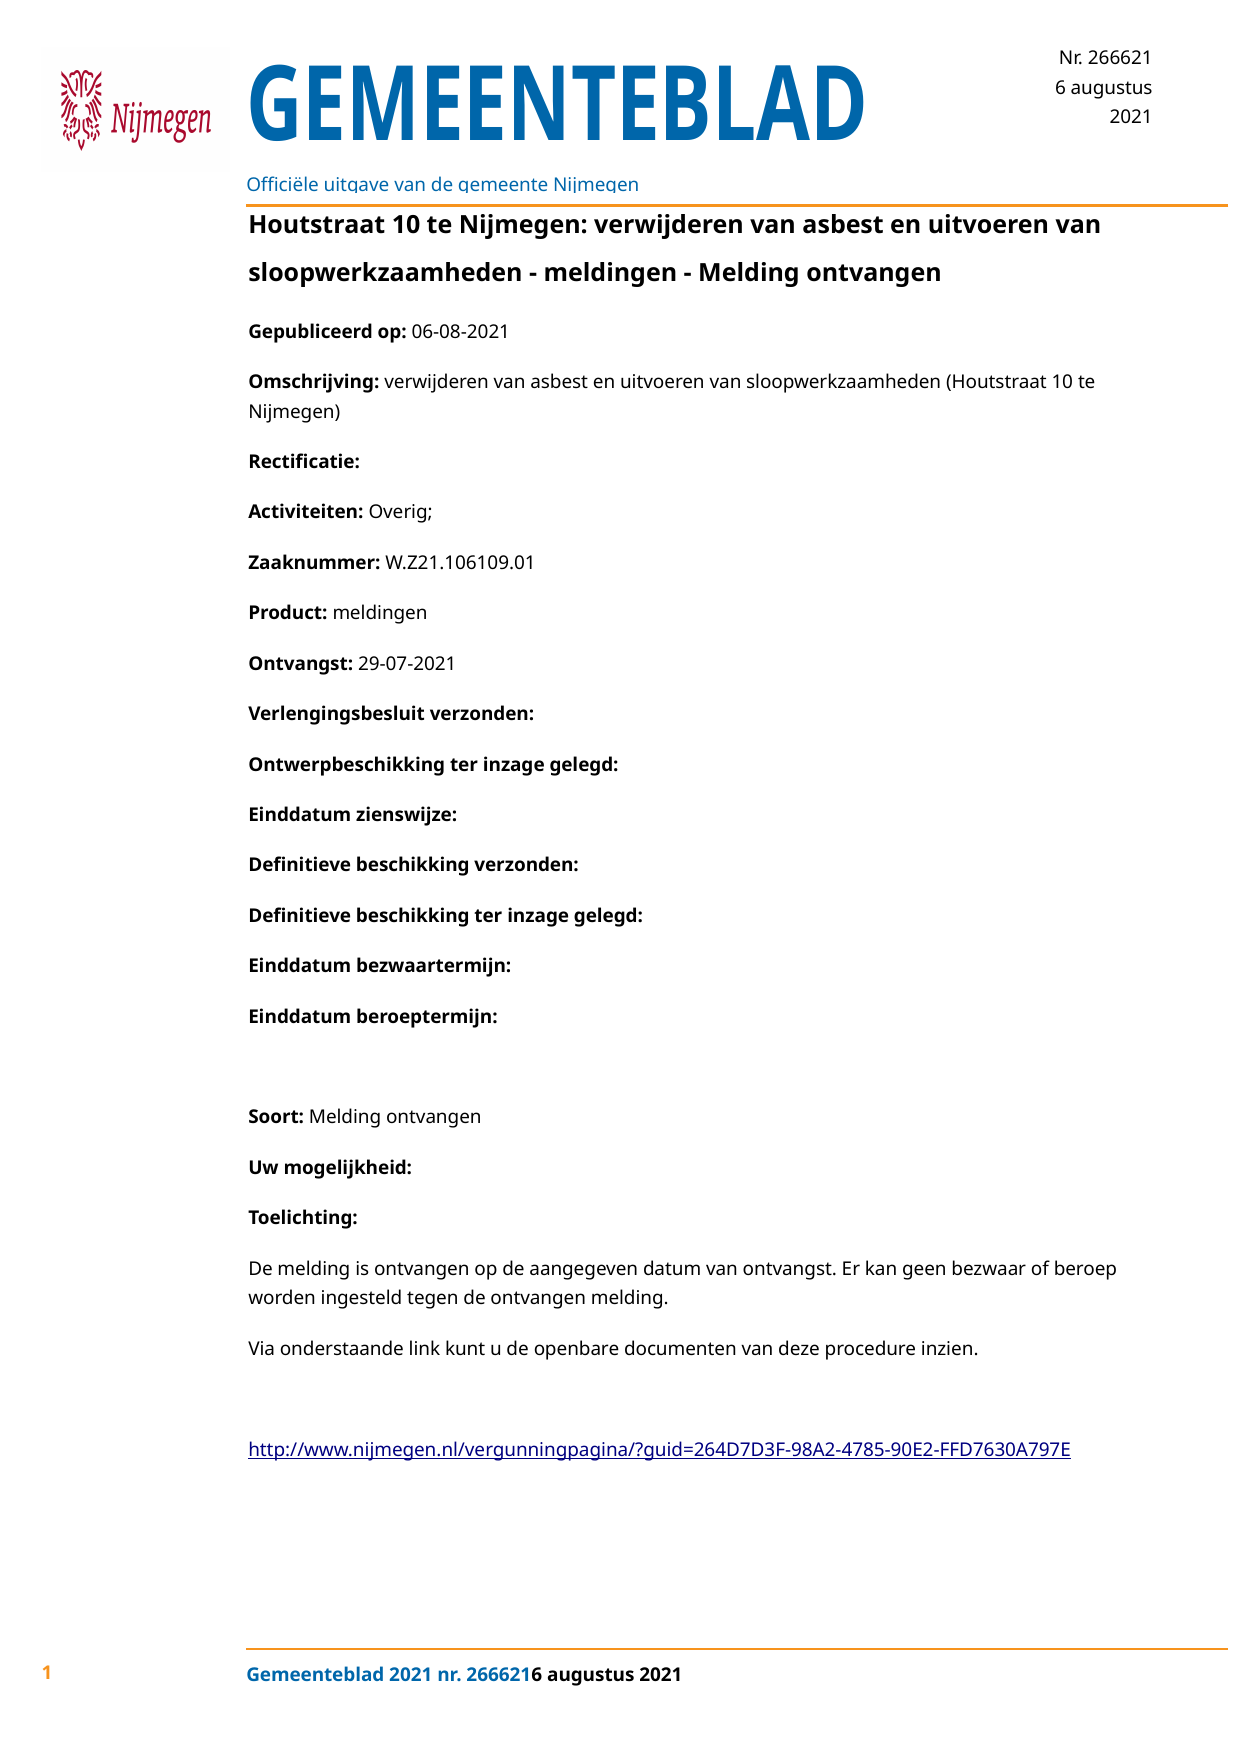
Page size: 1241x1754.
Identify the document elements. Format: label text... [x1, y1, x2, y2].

text Via onderstaande link kunt u de openbare documenten van deze procedure inzien. [248, 1335, 1152, 1361]
text De melding is ontvangen op de aangegeven datum van ontvangst. Er kan geen bezwaar of beroep worden ingesteld tegen de ontvangen melding. [248, 1255, 1152, 1310]
text Rectificatie: [248, 448, 1152, 474]
text Gepubliceerd op: 06-08-2021 [248, 318, 1152, 344]
text Toelichting: [248, 1204, 1152, 1230]
text Soort: Melding ontvangen [248, 1104, 1152, 1129]
text http://www.nijmegen.nl/vergunningpagina/?guid=264D7D3F-98A2-4785-90E2-FFD7630A797E [248, 1436, 1152, 1462]
text Einddatum zienswijze: [248, 801, 1152, 827]
text Definitieve beschikking verzonden: [248, 852, 1152, 877]
text Zaaknummer: W.Z21.106109.01 [248, 549, 1152, 575]
text Ontvangst: 29-07-2021 [248, 650, 1152, 676]
text Houtstraat 10 te Nijmegen: verwijderen van asbest en uitvoeren van sloopwerkzaamheden - meldingen - Melding ontvangen [248, 207, 1152, 288]
picture [41, 47, 231, 172]
text Uw mogelijkheid: [248, 1154, 1152, 1180]
text Einddatum beroeptermijn: [248, 1003, 1152, 1029]
text Activiteiten: Overig; [248, 499, 1152, 524]
text Product: meldingen [248, 599, 1152, 625]
text Verlengingsbesluit verzonden: [248, 700, 1152, 726]
text Omschrijving: verwijderen van asbest en uitvoeren van sloopwerkzaamheden (Houtstraat 10 te Nijmegen) [248, 368, 1152, 424]
text Definitieve beschikking ter inzage gelegd: [248, 902, 1152, 928]
text Ontwerpbeschikking ter inzage gelegd: [248, 751, 1152, 777]
text Einddatum bezwaartermijn: [248, 952, 1152, 978]
